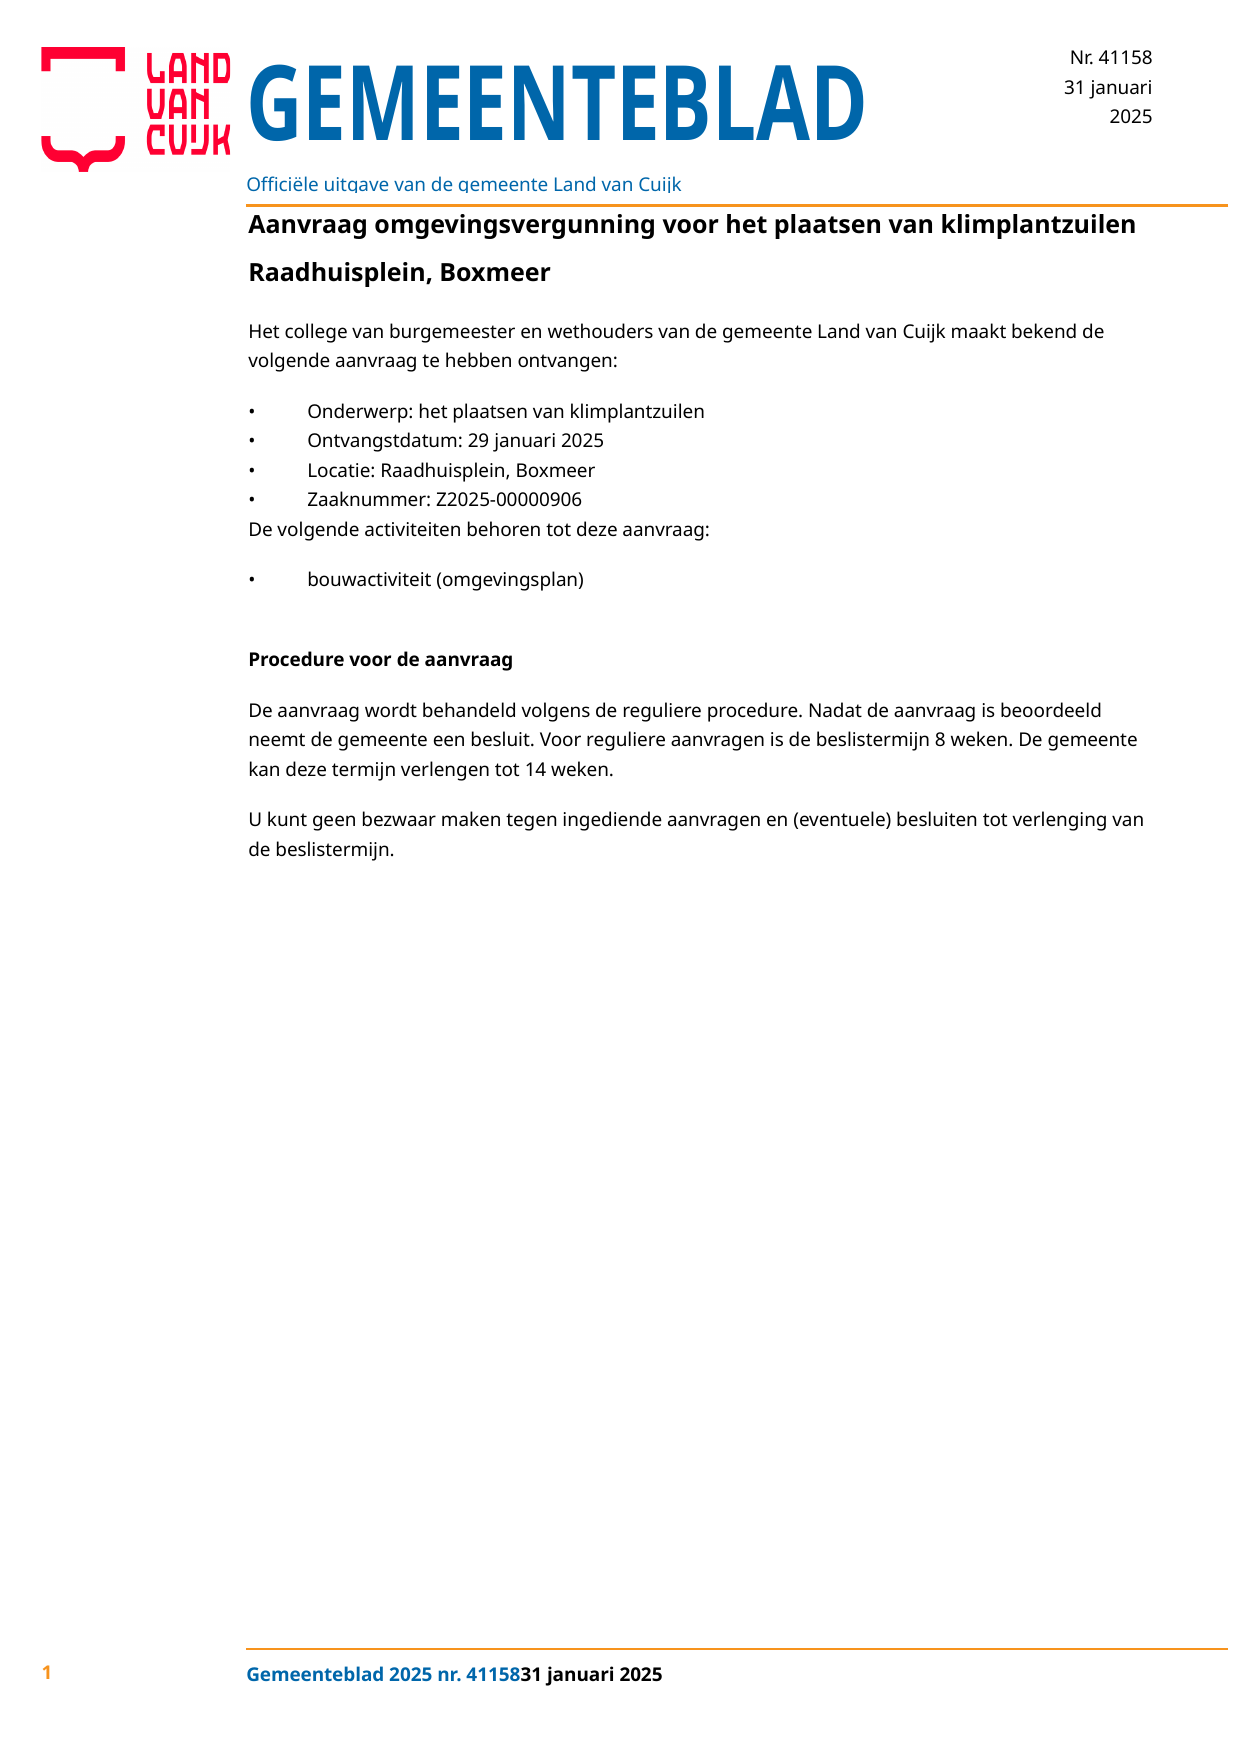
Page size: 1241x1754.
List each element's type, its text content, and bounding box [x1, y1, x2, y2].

text De aanvraag wordt behandeld volgens de reguliere procedure. Nadat de aanvraag is beoordeeld neemt de gemeente een besluit. Voor reguliere aanvragen is de beslistermijn 8 weken. De gemeente kan deze termijn verlengen tot 14 weken. [248, 697, 1152, 782]
list Zaaknummer: Z2025-00000906 [248, 487, 1152, 512]
list Ontvangstdatum: 29 januari 2025 [248, 427, 1152, 453]
list bouwactiviteit (omgevingsplan) [248, 567, 1152, 592]
text U kunt geen bezwaar maken tegen ingediende aanvragen en (eventuele) besluiten tot verlenging van de beslistermijn. [248, 807, 1152, 862]
text Het college van burgemeester en wethouders van de gemeente Land van Cuijk maakt bekend de volgende aanvraag te hebben ontvangen: [248, 318, 1152, 373]
text De volgende activiteiten behoren tot deze aanvraag: [248, 516, 1152, 542]
picture [41, 47, 231, 172]
text Aanvraag omgevingsvergunning voor het plaatsen van klimplantzuilen Raadhuisplein, Boxmeer [248, 207, 1152, 288]
text Procedure voor de aanvraag [248, 647, 1152, 672]
list Onderwerp: het plaatsen van klimplantzuilen [248, 398, 1152, 424]
list Locatie: Raadhuisplein, Boxmeer [248, 457, 1152, 483]
